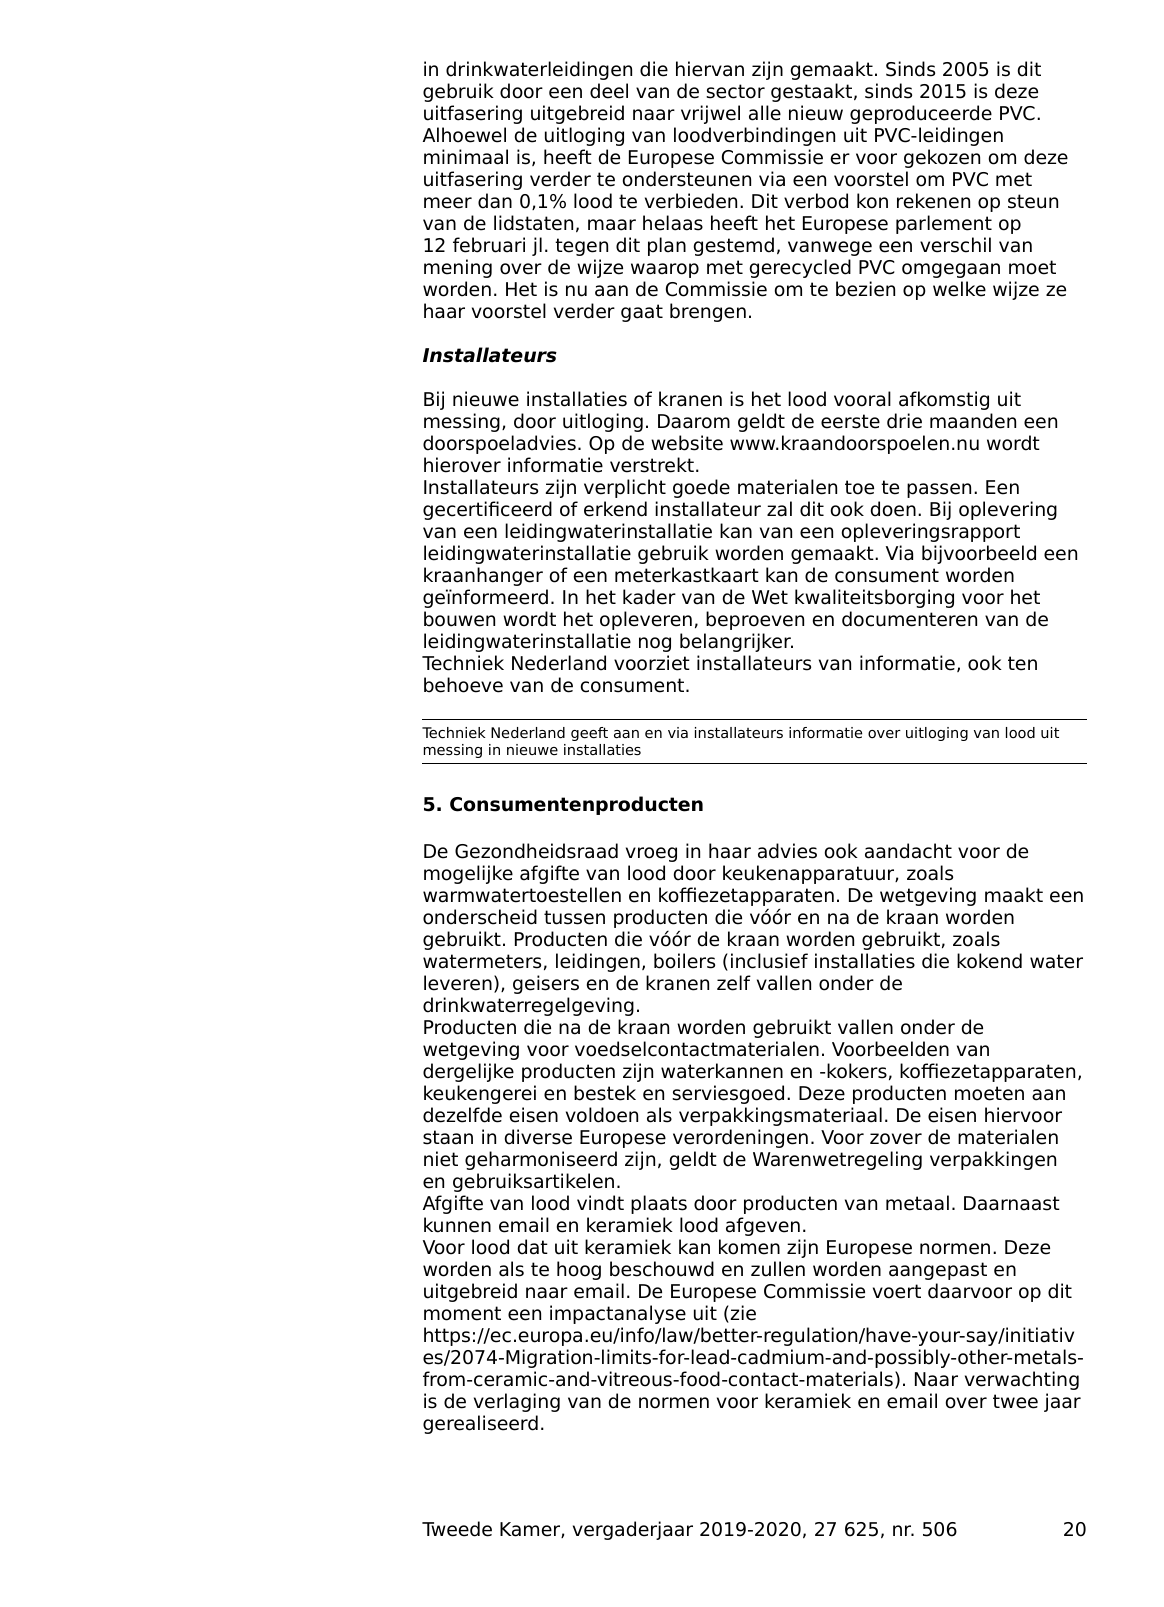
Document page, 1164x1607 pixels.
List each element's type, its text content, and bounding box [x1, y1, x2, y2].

text Producten die na de kraan worden gebruikt vallen onder de wetgeving voor voedselcontactmaterialen. Voorbeelden van dergelijke producten zijn waterkannen en -kokers, koffiezetapparaten, keukengerei en bestek en serviesgoed. Deze producten moeten aan dezelfde eisen voldoen als verpakkingsmateriaal. De eisen hiervoor staan in diverse Europese verordeningen. Voor zover de materialen niet geharmoniseerd zijn, geldt de Warenwetregeling verpakkingen en gebruiksartikelen. [422, 1017, 1087, 1193]
subtitle Installateurs [422, 345, 1087, 367]
subtitle 5. Consumentenproducten [422, 794, 1087, 816]
text in drinkwaterleidingen die hiervan zijn gemaakt. Sinds 2005 is dit gebruik door een deel van de sector gestaakt, sinds 2015 is deze uitfasering uitgebreid naar vrijwel alle nieuw geproduceerde PVC. Alhoewel de uitloging van loodverbindingen uit PVC-leidingen minimaal is, heeft de Europese Commissie er voor gekozen om deze uitfasering verder te ondersteunen via een voorstel om PVC met meer dan 0,1% lood te verbieden. Dit verbod kon rekenen op steun van de lidstaten, maar helaas heeft het Europese parlement op 12 februari jl. tegen dit plan gestemd, vanwege een verschil van mening over de wijze waarop met gerecycled PVC omgegaan moet worden. Het is nu aan de Commissie om te bezien op welke wijze ze haar voorstel verder gaat brengen. [422, 59, 1087, 323]
text Bij nieuwe installaties of kranen is het lood vooral afkomstig uit messing, door uitloging. Daarom geldt de eerste drie maanden een doorspoeladvies. Op de website www.kraandoorspoelen.nu wordt hierover informatie verstrekt. [422, 389, 1087, 477]
text Voor lood dat uit keramiek kan komen zijn Europese normen. Deze worden als te hoog beschouwd en zullen worden aangepast en uitgebreid naar email. De Europese Commissie voert daarvoor op dit moment een impactanalyse uit (zie https://ec.europa.eu/info/law/better-regulation/have-your-say/initiatives/2074-Migration-limits-for-lead-cadmium-and-possibly-other-metals-from-ceramic-and-vitreous-food-contact-materials). Naar verwachting is de verlaging van de normen voor keramiek en email over twee jaar gerealiseerd. [422, 1237, 1087, 1434]
text Installateurs zijn verplicht goede materialen toe te passen. Een gecertificeerd of erkend installateur zal dit ook doen. Bij oplevering van een leidingwaterinstallatie kan van een opleveringsrapport leidingwaterinstallatie gebruik worden gemaakt. Via bijvoorbeeld een kraanhanger of een meterkastkaart kan de consument worden geïnformeerd. In het kader van de Wet kwaliteitsborging voor het bouwen wordt het opleveren, beproeven en documenteren van de leidingwaterinstallatie nog belangrijker. [422, 477, 1087, 653]
text De Gezondheidsraad vroeg in haar advies ook aandacht voor de mogelijke afgifte van lood door keukenapparatuur, zoals warmwatertoestellen en koffiezetapparaten. De wetgeving maakt een onderscheid tussen producten die vóór en na de kraan worden gebruikt. Producten die vóór de kraan worden gebruikt, zoals watermeters, leidingen, boilers (inclusief installaties die kokend water leveren), geisers en de kranen zelf vallen onder de drinkwaterregelgeving. [422, 841, 1087, 1017]
text Techniek Nederland voorziet installateurs van informatie, ook ten behoeve van de consument. [422, 653, 1087, 697]
table_header Techniek Nederland geeft aan en via installateurs informatie over uitloging van lood uit messing in nieuwe installaties [422, 720, 1087, 763]
text Afgifte van lood vindt plaats door producten van metaal. Daarnaast kunnen email en keramiek lood afgeven. [422, 1193, 1087, 1237]
